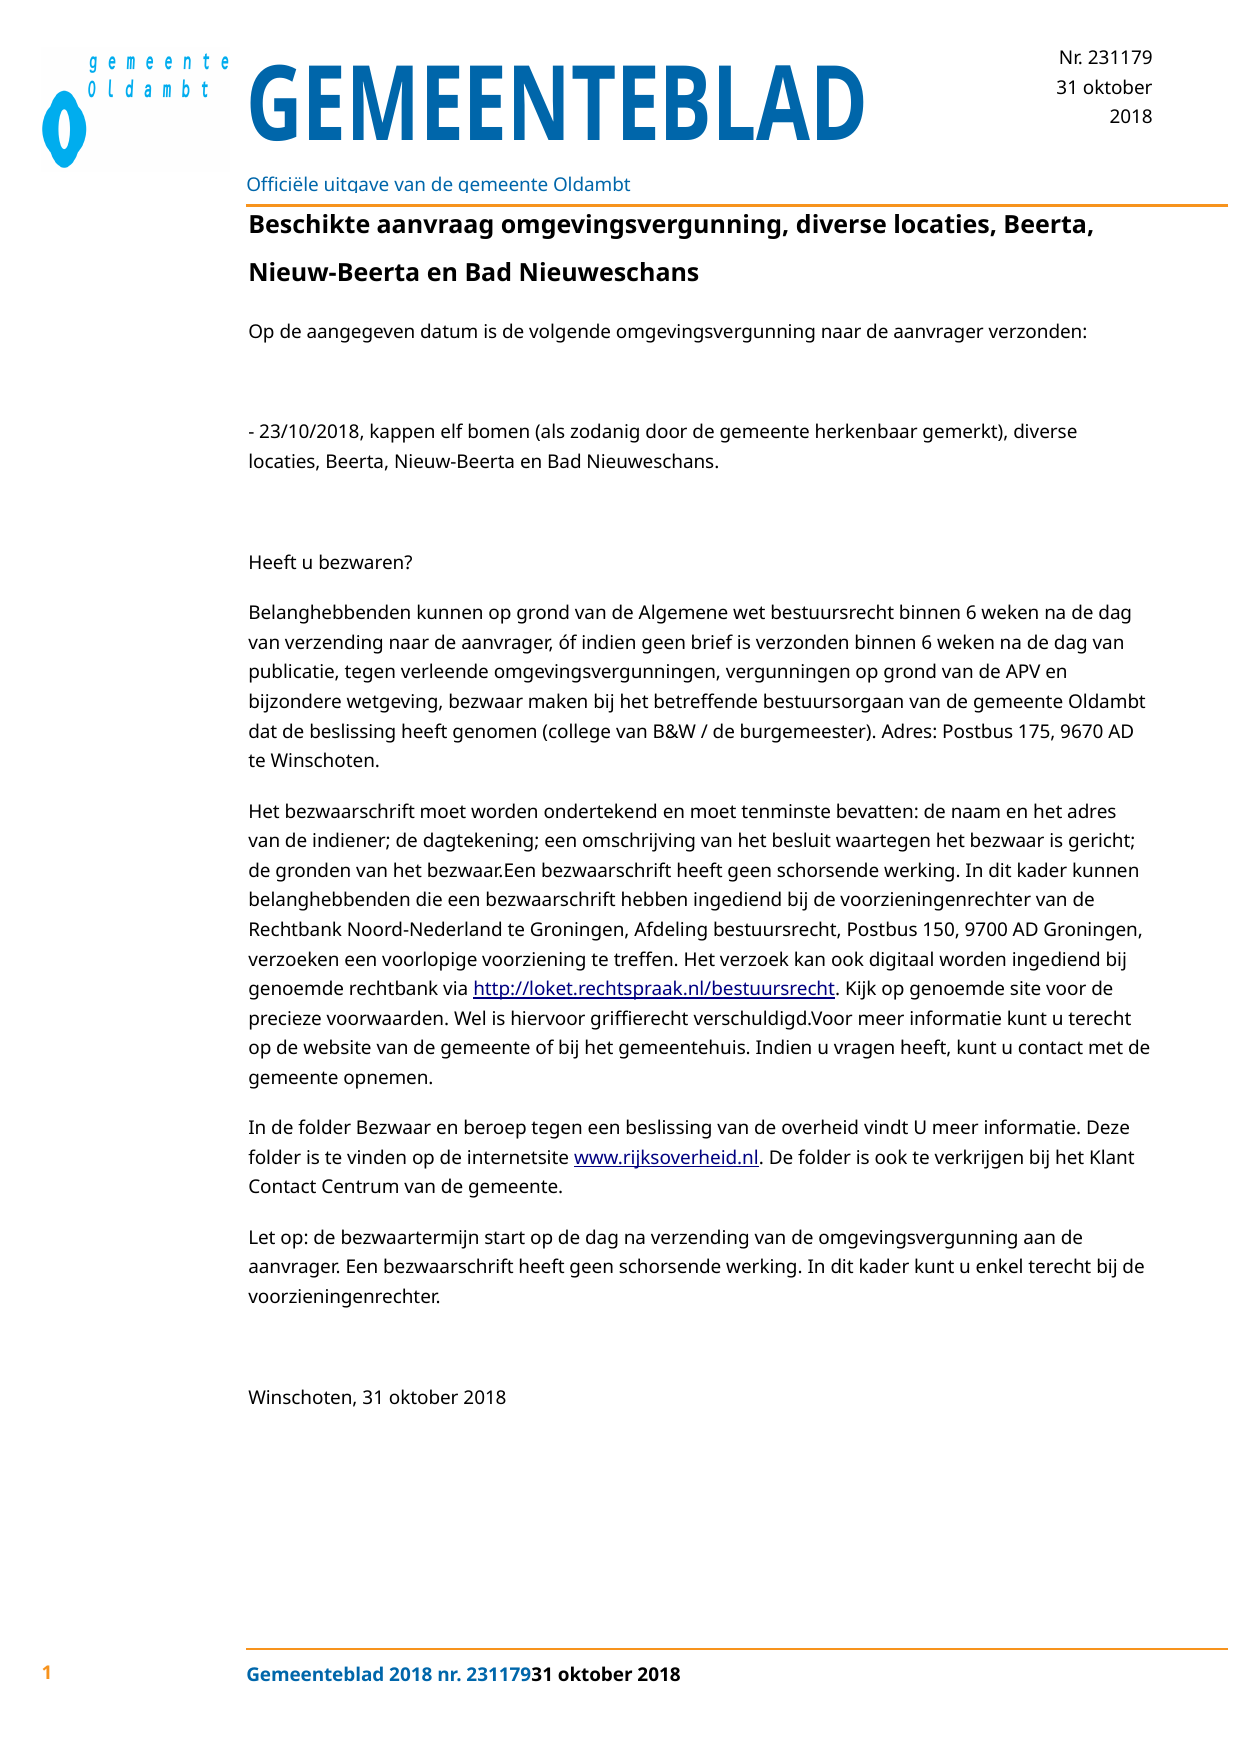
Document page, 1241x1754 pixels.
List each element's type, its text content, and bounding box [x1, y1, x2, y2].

text Beschikte aanvraag omgevingsvergunning, diverse locaties, Beerta, Nieuw-Beerta en Bad Nieuweschans [248, 207, 1152, 288]
text Winschoten, 31 oktober 2018 [248, 1384, 1152, 1410]
text - 23/10/2018, kappen elf bomen (als zodanig door de gemeente herkenbaar gemerkt), diverse locaties, Beerta, Nieuw-Beerta en Bad Nieuweschans. [248, 419, 1152, 474]
text Let op: de bezwaartermijn start op de dag na verzending van de omgevingsvergunning aan de aanvrager. Een bezwaarschrift heeft geen schorsende werking. In dit kader kunt u enkel terecht bij de voorzieningenrechter. [248, 1224, 1152, 1309]
text Het bezwaarschrift moet worden ondertekend en moet tenminste bevatten: de naam en het adres van de indiener; de dagtekening; een omschrijving van het besluit waartegen het bezwaar is gericht; de gronden van het bezwaar.Een bezwaarschrift heeft geen schorsende werking. In dit kader kunnen belanghebbenden die een bezwaarschrift hebben ingediend bij de voorzieningenrechter van de Rechtbank Noord-Nederland te Groningen, Afdeling bestuursrecht, Postbus 150, 9700 AD Groningen, verzoeken een voorlopige voorziening te treffen. Het verzoek kan ook digitaal worden ingediend bij genoemde rechtbank via http://loket.rechtspraak.nl/bestuursrecht. Kijk op genoemde site voor de precieze voorwaarden. Wel is hiervoor griffierecht verschuldigd.Voor meer informatie kunt u terecht op de website van de gemeente of bij het gemeentehuis. Indien u vragen heeft, kunt u contact met de gemeente opnemen. [248, 798, 1152, 1090]
picture [41, 47, 231, 172]
text In de folder Bezwaar en beroep tegen een beslissing van de overheid vindt U meer informatie. Deze folder is te vinden op de internetsite www.rijksoverheid.nl. De folder is ook te verkrijgen bij het Klant Contact Centrum van de gemeente. [248, 1114, 1152, 1199]
text Op de aangegeven datum is de volgende omgevingsvergunning naar de aanvrager verzonden: [248, 318, 1152, 344]
text Belanghebbenden kunnen op grond van de Algemene wet bestuursrecht binnen 6 weken na de dag van verzending naar de aanvrager, óf indien geen brief is verzonden binnen 6 weken na de dag van publicatie, tegen verleende omgevingsvergunningen, vergunningen op grond van de APV en bijzondere wetgeving, bezwaar maken bij het betreffende bestuursorgaan van de gemeente Oldambt dat de beslissing heeft genomen (college van B&W / de burgemeester). Adres: Postbus 175, 9670 AD te Winschoten. [248, 599, 1152, 773]
text Heeft u bezwaren? [248, 549, 1152, 575]
